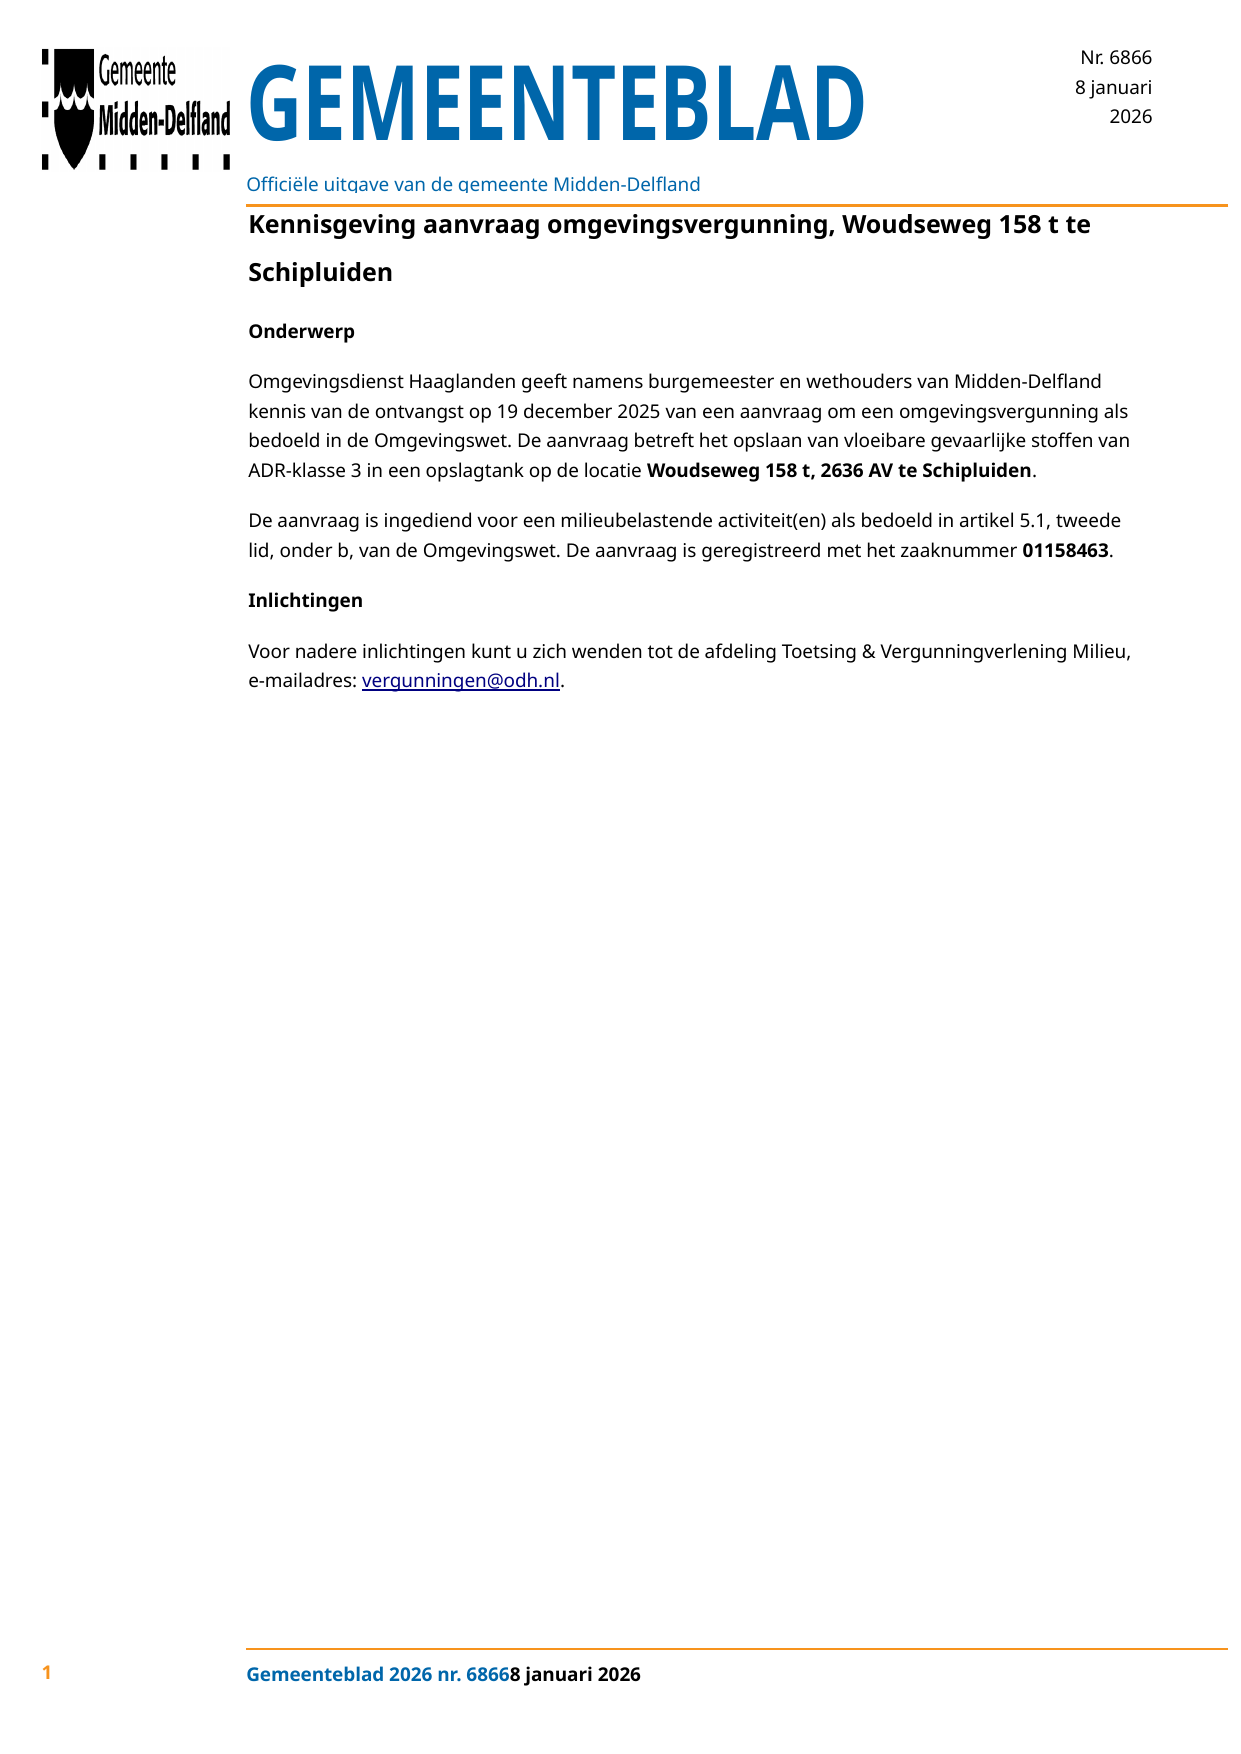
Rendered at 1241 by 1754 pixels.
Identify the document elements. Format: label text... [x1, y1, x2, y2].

text Onderwerp [248, 318, 1152, 344]
picture [41, 47, 231, 172]
text Kennisgeving aanvraag omgevingsvergunning, Woudseweg 158 t te Schipluiden [248, 207, 1152, 288]
text Inlichtingen [248, 587, 1152, 613]
text De aanvraag is ingediend voor een milieubelastende activiteit(en) als bedoeld in artikel 5.1, tweede lid, onder b, van de Omgevingswet. De aanvraag is geregistreerd met het zaaknummer 01158463. [248, 507, 1152, 563]
text Voor nadere inlichtingen kunt u zich wenden tot de afdeling Toetsing & Vergunningverlening Milieu, e-mailadres: vergunningen@odh.nl. [248, 638, 1152, 693]
text Omgevingsdienst Haaglanden geeft namens burgemeester en wethouders van Midden-Delfland kennis van de ontvangst op 19 december 2025 van een aanvraag om een omgevingsvergunning als bedoeld in de Omgevingswet. De aanvraag betreft het opslaan van vloeibare gevaarlijke stoffen van ADR-klasse 3 in een opslagtank op de locatie Woudseweg 158 t, 2636 AV te Schipluiden. [248, 368, 1152, 483]
